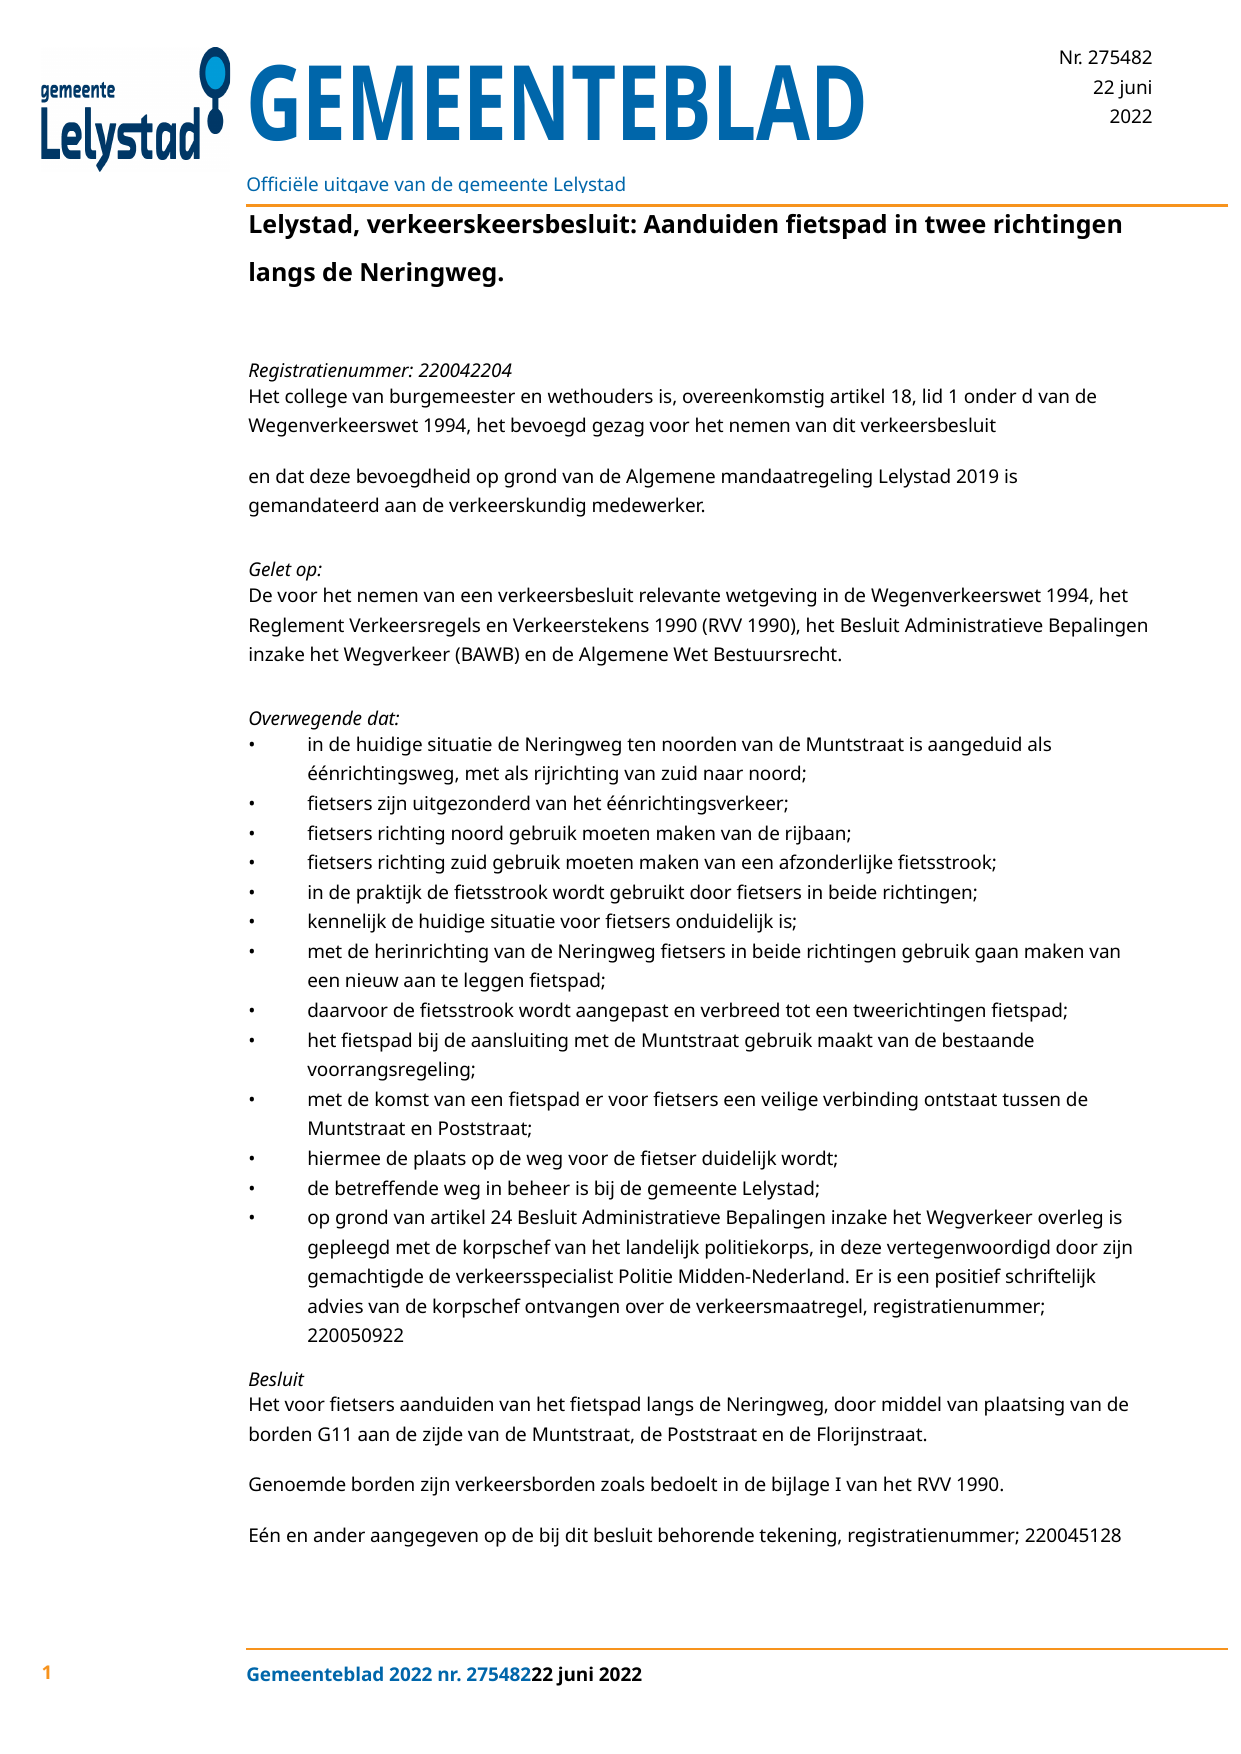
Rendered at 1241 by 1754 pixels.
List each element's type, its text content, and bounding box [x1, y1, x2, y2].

text Genoemde borden zijn verkeersborden zoals bedoelt in de bijlage I van het RVV 1990. [248, 1472, 1152, 1497]
list met de herinrichting van de Neringweg fietsers in beide richtingen gebruik gaan maken van een nieuw aan te leggen fietspad; [248, 938, 1152, 993]
list met de komst van een fietspad er voor fietsers een veilige verbinding ontstaat tussen de Muntstraat en Poststraat; [248, 1086, 1152, 1141]
text Eén en ander aangegeven op de bij dit besluit behorende tekening, registratienummer; 220045128 [248, 1522, 1152, 1548]
list fietsers richting noord gebruik moeten maken van de rijbaan; [248, 820, 1152, 846]
list daarvoor de fietsstrook wordt aangepast en verbreed tot een tweerichtingen fietspad; [248, 997, 1152, 1023]
text Het college van burgemeester en wethouders is, overeenkomstig artikel 18, lid 1 onder d van de Wegenverkeerswet 1994, het bevoegd gezag voor het nemen van dit verkeersbesluit [248, 383, 1152, 438]
text Overwegende dat: [248, 705, 1152, 731]
text Registratienummer: 220042204 [248, 357, 1152, 383]
text Het voor fietsers aanduiden van het fietspad langs de Neringweg, door middel van plaatsing van de borden G11 aan de zijde van de Muntstraat, de Poststraat en de Florijnstraat. [248, 1392, 1152, 1447]
list het fietspad bij de aansluiting met de Muntstraat gebruik maakt van de bestaande voorrangsregeling; [248, 1027, 1152, 1082]
text De voor het nemen van een verkeersbesluit relevante wetgeving in de Wegenverkeerswet 1994, het Reglement Verkeersregels en Verkeerstekens 1990 (RVV 1990), het Besluit Administratieve Bepalingen inzake het Wegverkeer (BAWB) en de Algemene Wet Bestuursrecht. [248, 582, 1152, 667]
list hiermee de plaats op de weg voor de fietser duidelijk wordt; [248, 1145, 1152, 1171]
list op grond van artikel 24 Besluit Administratieve Bepalingen inzake het Wegverkeer overleg is gepleegd met de korpschef van het landelijk politiekorps, in deze vertegenwoordigd door zijn gemachtigde de verkeersspecialist Politie Midden-Nederland. Er is een positief schriftelijk advies van de korpschef ontvangen over de verkeersmaatregel, registratienummer; 220050922 [248, 1204, 1152, 1348]
list de betreffende weg in beheer is bij de gemeente Lelystad; [248, 1175, 1152, 1201]
text Gelet op: [248, 556, 1152, 582]
list fietsers richting zuid gebruik moeten maken van een afzonderlijke fietsstrook; [248, 849, 1152, 875]
text en dat deze bevoegdheid op grond van de Algemene mandaatregeling Lelystad 2019 is gemandateerd aan de verkeerskundig medewerker. [248, 463, 1152, 518]
list in de praktijk de fietsstrook wordt gebruikt door fietsers in beide richtingen; [248, 879, 1152, 905]
picture [41, 47, 231, 172]
list kennelijk de huidige situatie voor fietsers onduidelijk is; [248, 908, 1152, 934]
list fietsers zijn uitgezonderd van het éénrichtingsverkeer; [248, 790, 1152, 816]
text Besluit [248, 1366, 1152, 1392]
text Lelystad, verkeerskeersbesluit: Aanduiden fietspad in twee richtingen langs de Neringweg. [248, 207, 1152, 288]
list in de huidige situatie de Neringweg ten noorden van de Muntstraat is aangeduid als éénrichtingsweg, met als rijrichting van zuid naar noord; [248, 731, 1152, 786]
